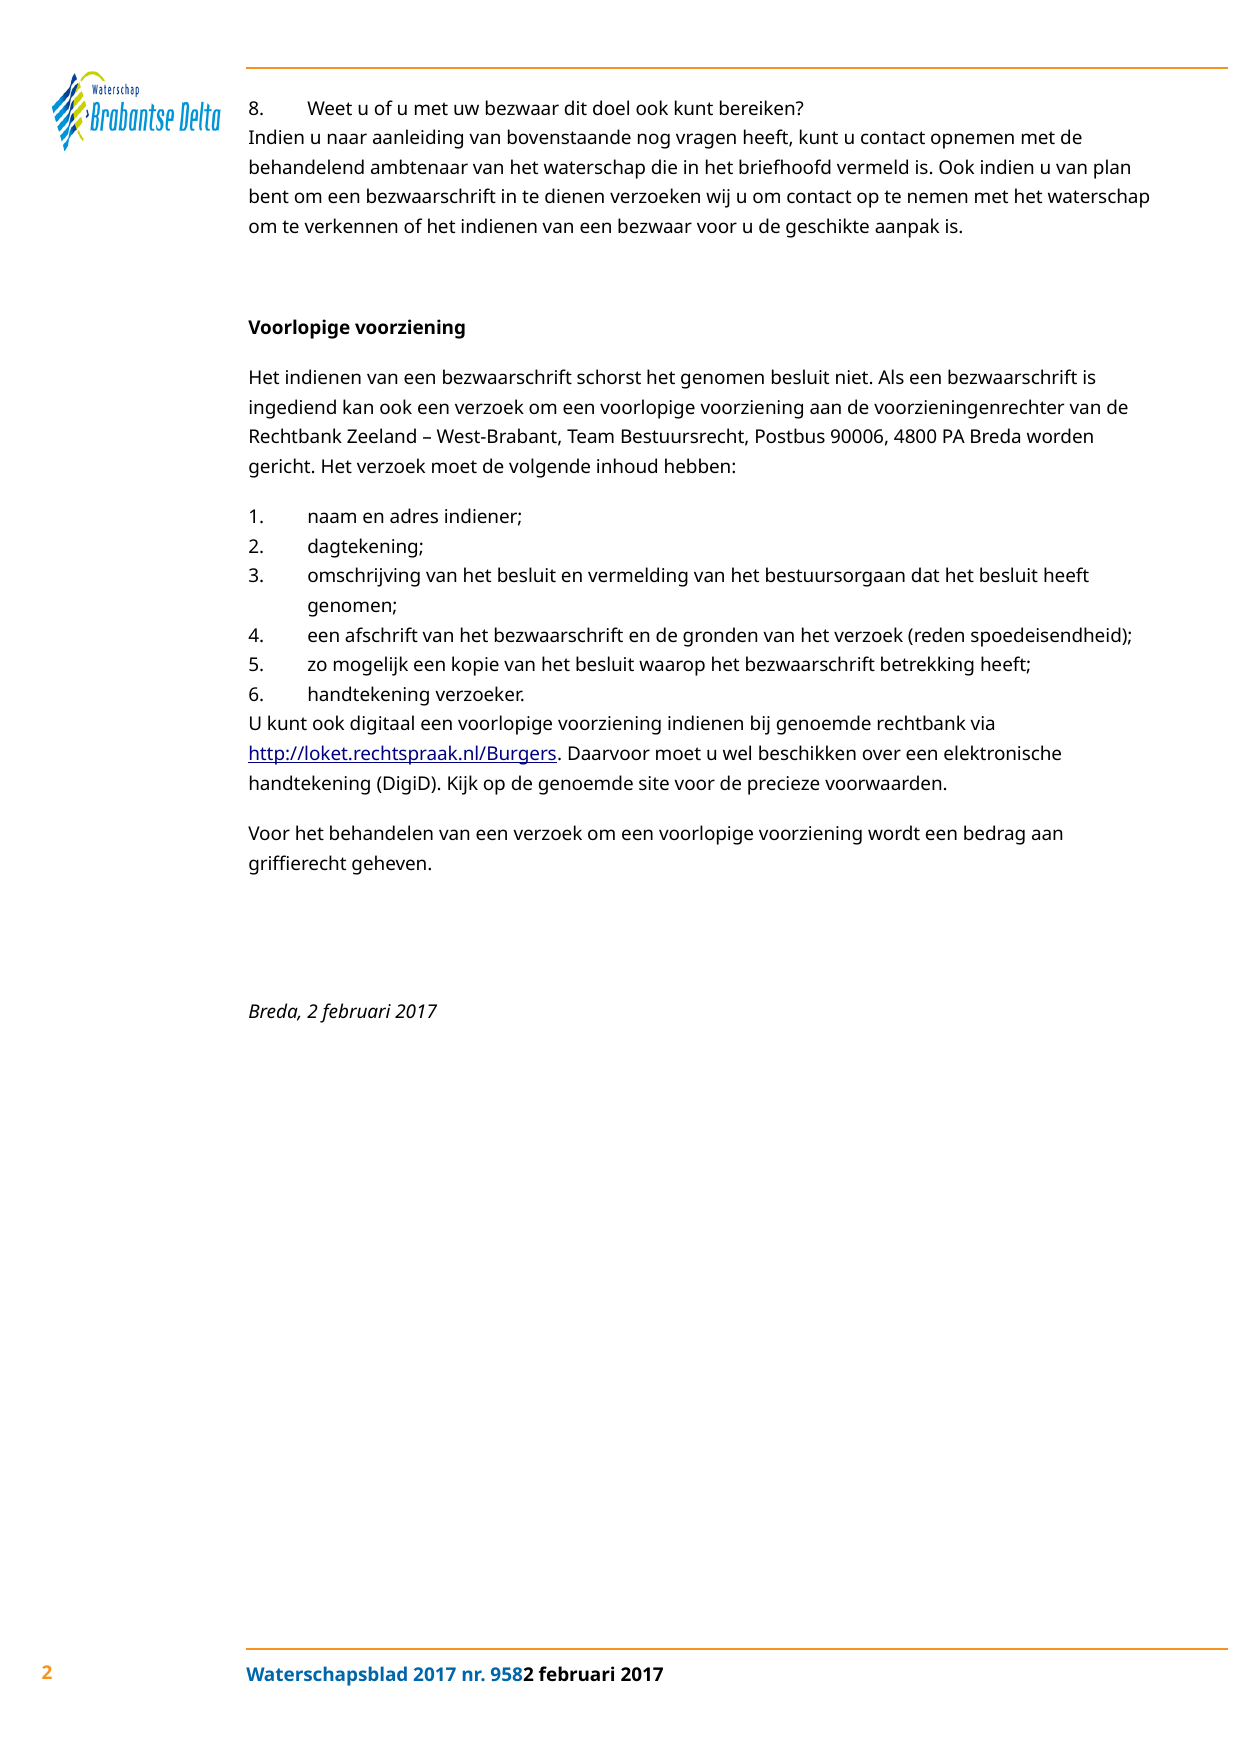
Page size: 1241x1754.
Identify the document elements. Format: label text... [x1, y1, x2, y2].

text Breda, 2 februari 2017 [248, 998, 1152, 1024]
text Indien u naar aanleiding van bovenstaande nog vragen heeft, kunt u contact opnemen met de behandelend ambtenaar van het waterschap die in het briefhoofd vermeld is. Ook indien u van plan bent om een bezwaarschrift in te dienen verzoeken wij u om contact op te nemen met het waterschap om te verkennen of het indienen van een bezwaar voor u de geschikte aanpak is. [248, 124, 1152, 239]
list Weet u of u met uw bezwaar dit doel ook kunt bereiken? [248, 95, 1152, 121]
list handtekening verzoeker. [248, 681, 1152, 707]
picture [41, 47, 231, 172]
text Voor het behandelen van een verzoek om een voorlopige voorziening wordt een bedrag aan griffierecht geheven. [248, 820, 1152, 876]
list naam en adres indiener; [248, 503, 1152, 529]
text Voorlopige voorziening [248, 314, 1152, 340]
text Het indienen van een bezwaarschrift schorst het genomen besluit niet. Als een bezwaarschrift is ingediend kan ook een verzoek om een voorlopige voorziening aan de voorzieningenrechter van de Rechtbank Zeeland – West-Brabant, Team Bestuursrecht, Postbus 90006, 4800 PA Breda worden gericht. Het verzoek moet de volgende inhoud hebben: [248, 364, 1152, 479]
list dagtekening; [248, 533, 1152, 559]
list zo mogelijk een kopie van het besluit waarop het bezwaarschrift betrekking heeft; [248, 651, 1152, 677]
list omschrijving van het besluit en vermelding van het bestuursorgaan dat het besluit heeft genomen; [248, 563, 1152, 618]
text U kunt ook digitaal een voorlopige voorziening indienen bij genoemde rechtbank via http://loket.rechtspraak.nl/Burgers. Daarvoor moet u wel beschikken over een elektronische handtekening (DigiD). Kijk op de genoemde site voor de precieze voorwaarden. [248, 711, 1152, 796]
list een afschrift van het bezwaarschrift en de gronden van het verzoek (reden spoedeisendheid); [248, 622, 1152, 648]
